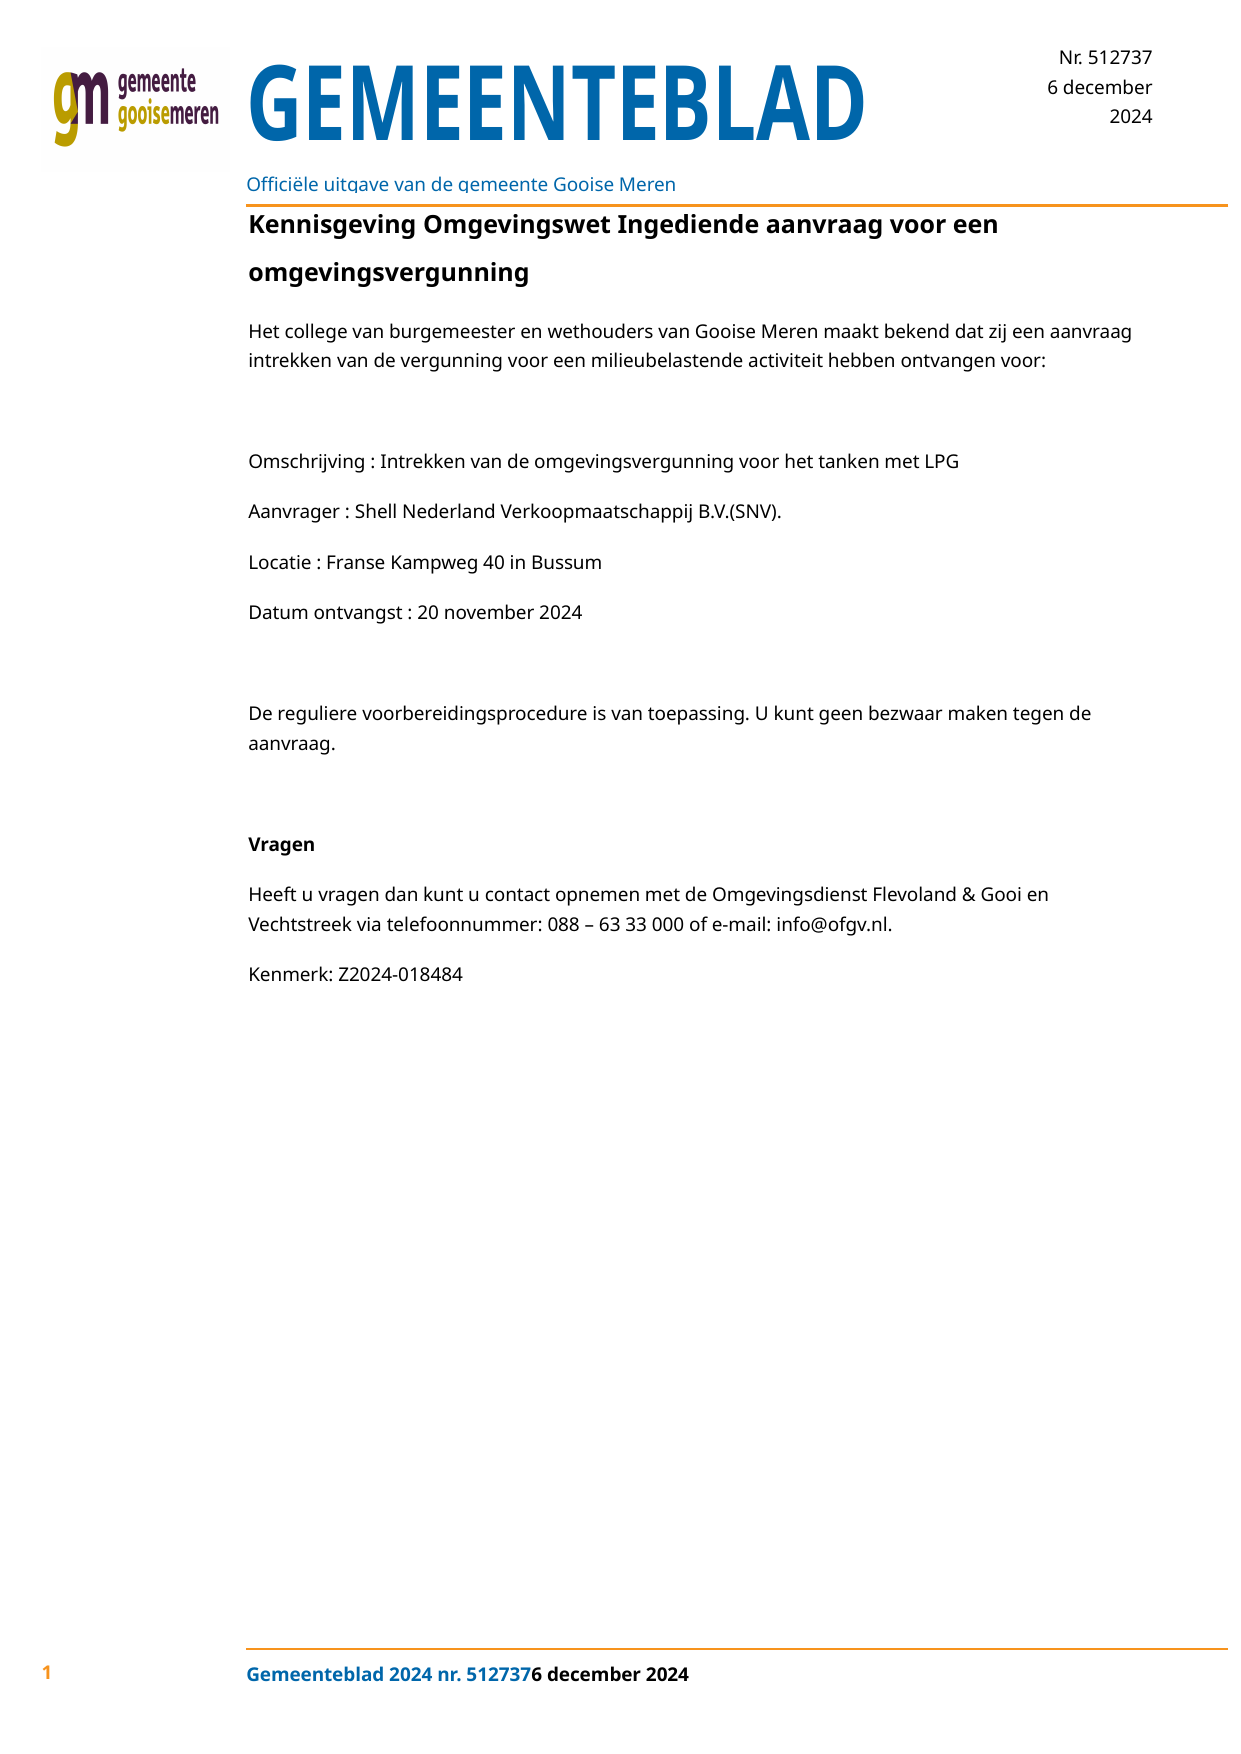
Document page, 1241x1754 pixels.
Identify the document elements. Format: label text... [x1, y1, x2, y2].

text Kennisgeving Omgevingswet Ingediende aanvraag voor een omgevingsvergunning [248, 207, 1152, 288]
text Aanvrager : Shell Nederland Verkoopmaatschappij B.V.(SNV). [248, 499, 1152, 524]
picture [41, 47, 231, 172]
text Datum ontvangst : 20 november 2024 [248, 599, 1152, 625]
text Heeft u vragen dan kunt u contact opnemen met de Omgevingsdienst Flevoland & Gooi en Vechtstreek via telefoonnummer: 088 – 63 33 000 of e-mail: info@ofgv.nl. [248, 881, 1152, 937]
text Omschrijving : Intrekken van de omgevingsvergunning voor het tanken met LPG [248, 448, 1152, 474]
text Locatie : Franse Kampweg 40 in Bussum [248, 549, 1152, 575]
text Vragen [248, 831, 1152, 857]
text Het college van burgemeester en wethouders van Gooise Meren maakt bekend dat zij een aanvraag intrekken van de vergunning voor een milieubelastende activiteit hebben ontvangen voor: [248, 318, 1152, 373]
text Kenmerk: Z2024-018484 [248, 961, 1152, 987]
text De reguliere voorbereidingsprocedure is van toepassing. U kunt geen bezwaar maken tegen de aanvraag. [248, 700, 1152, 756]
